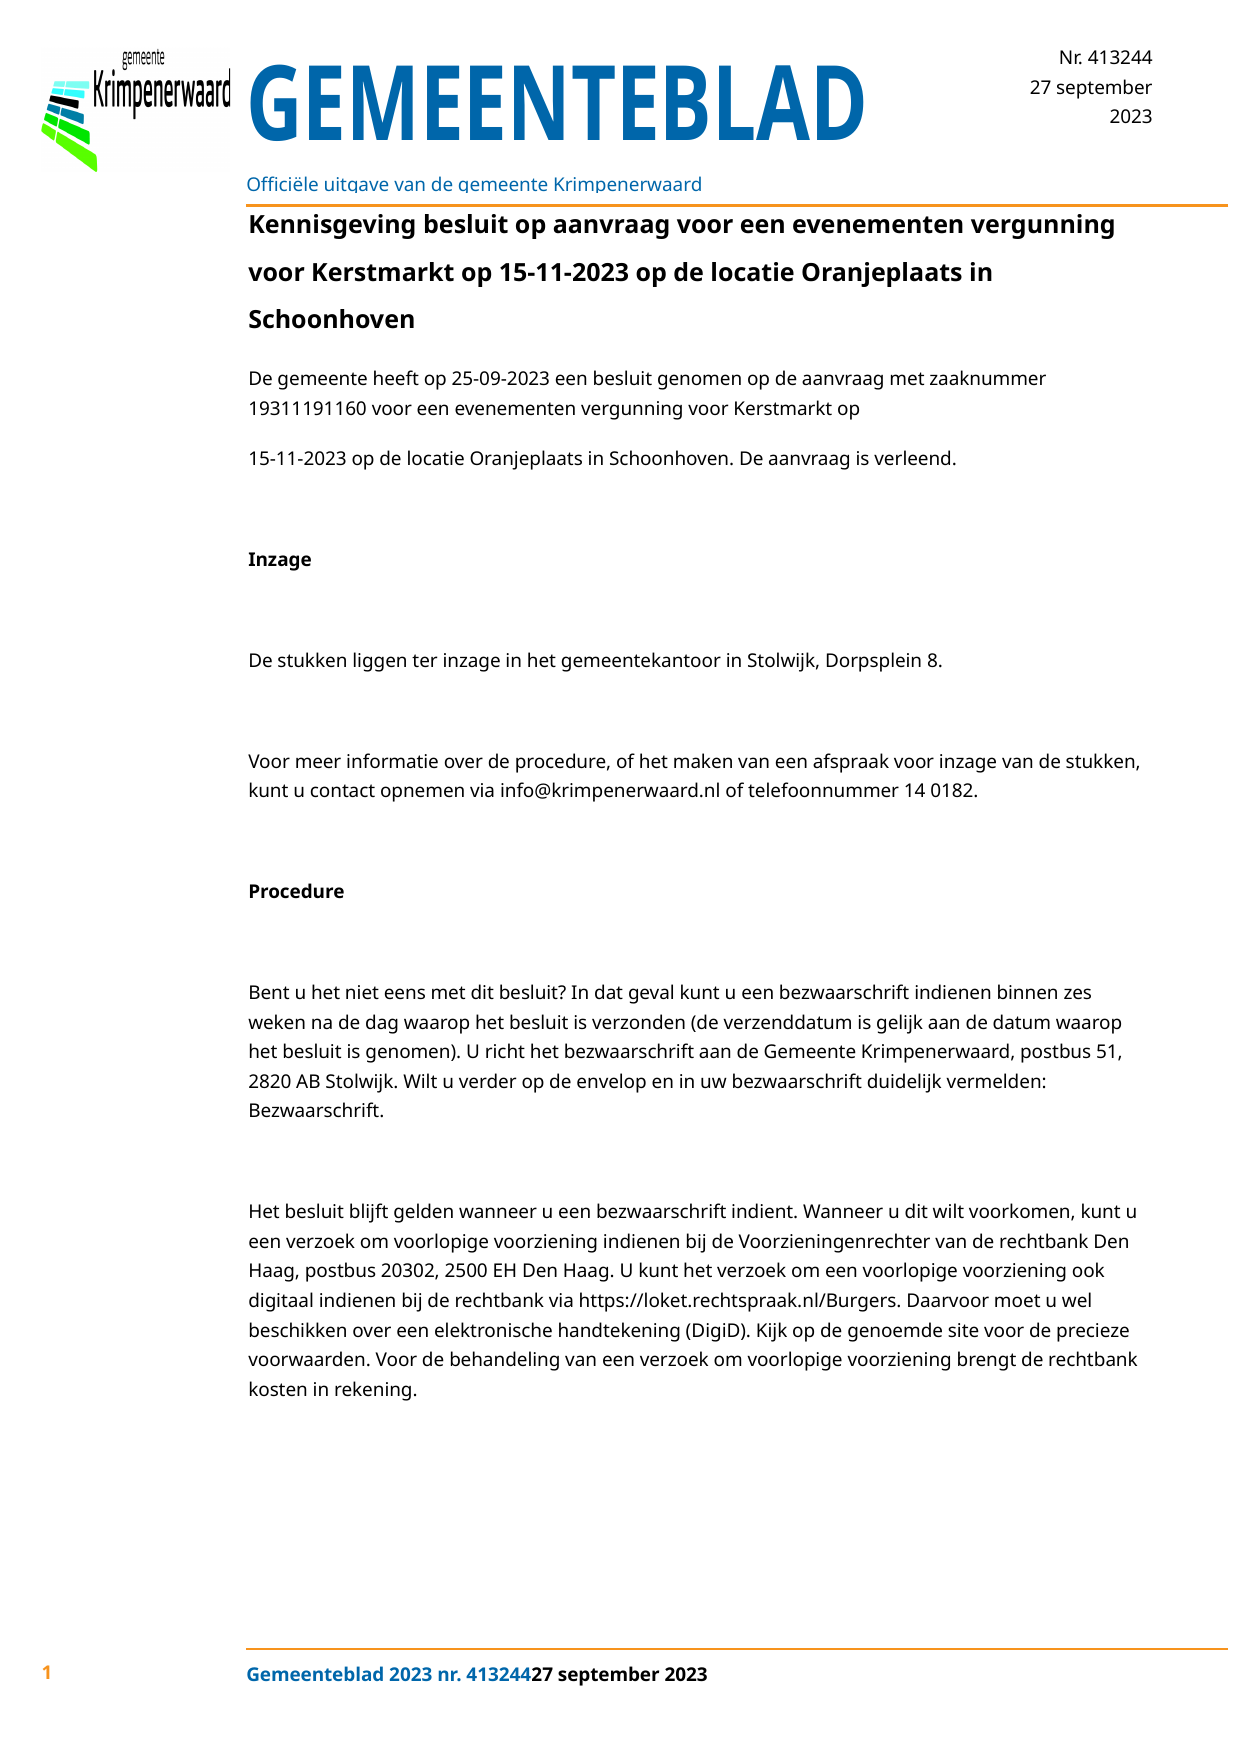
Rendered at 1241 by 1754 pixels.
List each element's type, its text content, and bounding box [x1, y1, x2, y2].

text 15-11-2023 op de locatie Oranjeplaats in Schoonhoven. De aanvraag is verleend. [248, 446, 1152, 471]
picture [41, 47, 231, 172]
text Procedure [248, 878, 1152, 904]
text Bent u het niet eens met dit besluit? In dat geval kunt u een bezwaarschrift indienen binnen zes weken na de dag waarop het besluit is verzonden (de verzenddatum is gelijk aan de datum waarop het besluit is genomen). U richt het bezwaarschrift aan de Gemeente Krimpenerwaard, postbus 51, 2820 AB Stolwijk. Wilt u verder op de envelop en in uw bezwaarschrift duidelijk vermelden: Bezwaarschrift. [248, 979, 1152, 1123]
text Voor meer informatie over de procedure, of het maken van een afspraak voor inzage van de stukken, kunt u contact opnemen via info@krimpenerwaard.nl of telefoonnummer 14 0182. [248, 748, 1152, 803]
text Het besluit blijft gelden wanneer u een bezwaarschrift indient. Wanneer u dit wilt voorkomen, kunt u een verzoek om voorlopige voorziening indienen bij de Voorzieningenrechter van de rechtbank Den Haag, postbus 20302, 2500 EH Den Haag. U kunt het verzoek om een voorlopige voorziening ook digitaal indienen bij de rechtbank via https://loket.rechtspraak.nl/Burgers. Daarvoor moet u wel beschikken over een elektronische handtekening (DigiD). Kijk op de genoemde site voor de precieze voorwaarden. Voor de behandeling van een verzoek om voorlopige voorziening brengt de rechtbank kosten in rekening. [248, 1198, 1152, 1402]
text De stukken liggen ter inzage in het gemeentekantoor in Stolwijk, Dorpsplein 8. [248, 647, 1152, 673]
text Kennisgeving besluit op aanvraag voor een evenementen vergunning voor Kerstmarkt op 15-11-2023 op de locatie Oranjeplaats in Schoonhoven [248, 207, 1152, 336]
text Inzage [248, 546, 1152, 572]
text De gemeente heeft op 25-09-2023 een besluit genomen op de aanvraag met zaaknummer 19311191160 voor een evenementen vergunning voor Kerstmarkt op [248, 366, 1152, 421]
